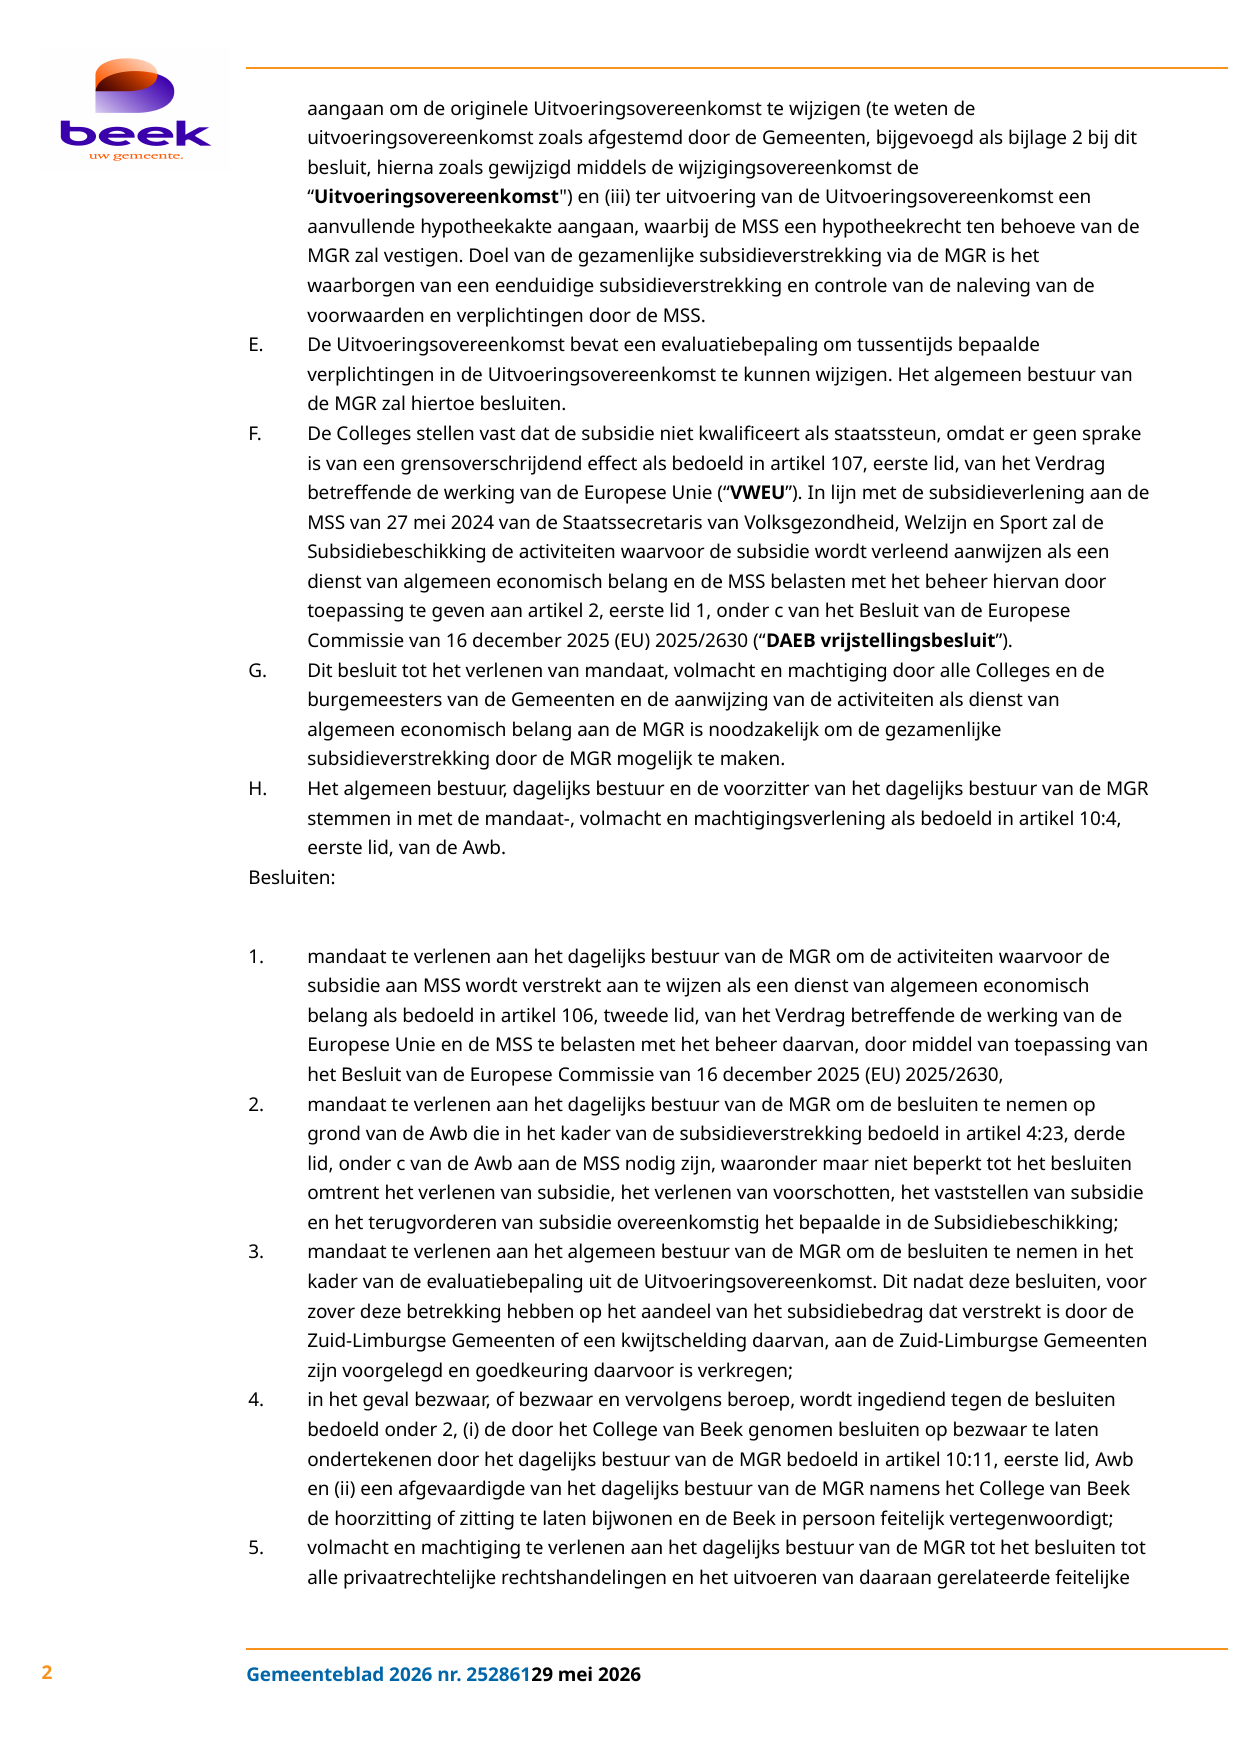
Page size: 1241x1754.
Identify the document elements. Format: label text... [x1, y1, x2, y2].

list mandaat te verlenen aan het algemeen bestuur van de MGR om de besluiten te nemen in het kader van de evaluatiebepaling uit de Uitvoeringsovereenkomst. Dit nadat deze besluiten, voor zover deze betrekking hebben op het aandeel van het subsidiebedrag dat verstrekt is door de Zuid-Limburgse Gemeenten of een kwijtschelding daarvan, aan de Zuid-Limburgse Gemeenten zijn voorgelegd en goedkeuring daarvoor is verkregen; [248, 1239, 1152, 1383]
list volmacht en machtiging te verlenen aan het dagelijks bestuur van de MGR tot het besluiten tot alle privaatrechtelijke rechtshandelingen en het uitvoeren van daaraan gerelateerde feitelijke [248, 1534, 1152, 1590]
list mandaat te verlenen aan het dagelijks bestuur van de MGR om de besluiten te nemen op grond van de Awb die in het kader van de subsidieverstrekking bedoeld in artikel 4:23, derde lid, onder c van de Awb aan de MSS nodig zijn, waaronder maar niet beperkt tot het besluiten omtrent het verlenen van subsidie, het verlenen van voorschotten, het vaststellen van subsidie en het terugvorderen van subsidie overeenkomstig het bepaalde in de Subsidiebeschikking; [248, 1091, 1152, 1235]
list mandaat te verlenen aan het dagelijks bestuur van de MGR om de activiteiten waarvoor de subsidie aan MSS wordt verstrekt aan te wijzen als een dienst van algemeen economisch belang als bedoeld in artikel 106, tweede lid, van het Verdrag betreffende de werking van de Europese Unie en de MSS te belasten met het beheer daarvan, door middel van toepassing van het Besluit van de Europese Commissie van 16 december 2025 (EU) 2025/2630, [248, 943, 1152, 1087]
list in het geval bezwaar, of bezwaar en vervolgens beroep, wordt ingediend tegen de besluiten bedoeld onder 2, (i) de door het College van Beek genomen besluiten op bezwaar te laten ondertekenen door het dagelijks bestuur van de MGR bedoeld in artikel 10:11, eerste lid, Awb en (ii) een afgevaardigde van het dagelijks bestuur van de MGR namens het College van Beek de hoorzitting of zitting te laten bijwonen en de Beek in persoon feitelijk vertegenwoordigt; [248, 1387, 1152, 1531]
list Dit besluit tot het verlenen van mandaat, volmacht en machtiging door alle Colleges en de burgemeesters van de Gemeenten en de aanwijzing van de activiteiten als dienst van algemeen economisch belang aan de MGR is noodzakelijk om de gezamenlijke subsidieverstrekking door de MGR mogelijk te maken. [248, 657, 1152, 771]
text Besluiten: [248, 864, 1152, 890]
list De Uitvoeringsovereenkomst bevat een evaluatiebepaling om tussentijds bepaalde verplichtingen in de Uitvoeringsovereenkomst te kunnen wijzigen. Het algemeen bestuur van de MGR zal hiertoe besluiten. [248, 331, 1152, 416]
list Het algemeen bestuur, dagelijks bestuur en de voorzitter van het dagelijks bestuur van de MGR stemmen in met de mandaat-, volmacht en machtigingsverlening als bedoeld in artikel 10:4, eerste lid, van de Awb. [248, 775, 1152, 860]
list aangaan om de originele Uitvoeringsovereenkomst te wijzigen (te weten de uitvoeringsovereenkomst zoals afgestemd door de Gemeenten, bijgevoegd als bijlage 2 bij dit besluit, hierna zoals gewijzigd middels de wijzigingsovereenkomst de “Uitvoeringsovereenkomst") en (iii) ter uitvoering van de Uitvoeringsovereenkomst een aanvullende hypotheekakte aangaan, waarbij de MSS een hypotheekrecht ten behoeve van de MGR zal vestigen. Doel van de gezamenlijke subsidieverstrekking via de MGR is het waarborgen van een eenduidige subsidieverstrekking en controle van de naleving van de voorwaarden en verplichtingen door de MSS. [248, 95, 1152, 328]
picture [41, 47, 231, 172]
list De Colleges stellen vast dat de subsidie niet kwalificeert als staatssteun, omdat er geen sprake is van een grensoverschrijdend effect als bedoeld in artikel 107, eerste lid, van het Verdrag betreffende de werking van de Europese Unie (“VWEU”). In lijn met de subsidieverlening aan de MSS van 27 mei 2024 van de Staatssecretaris van Volksgezondheid, Welzijn en Sport zal de Subsidiebeschikking de activiteiten waarvoor de subsidie wordt verleend aanwijzen als een dienst van algemeen economisch belang en de MSS belasten met het beheer hiervan door toepassing te geven aan artikel 2, eerste lid 1, onder c van het Besluit van de Europese Commissie van 16 december 2025 (EU) 2025/2630 (“DAEB vrijstellingsbesluit”). [248, 420, 1152, 653]
